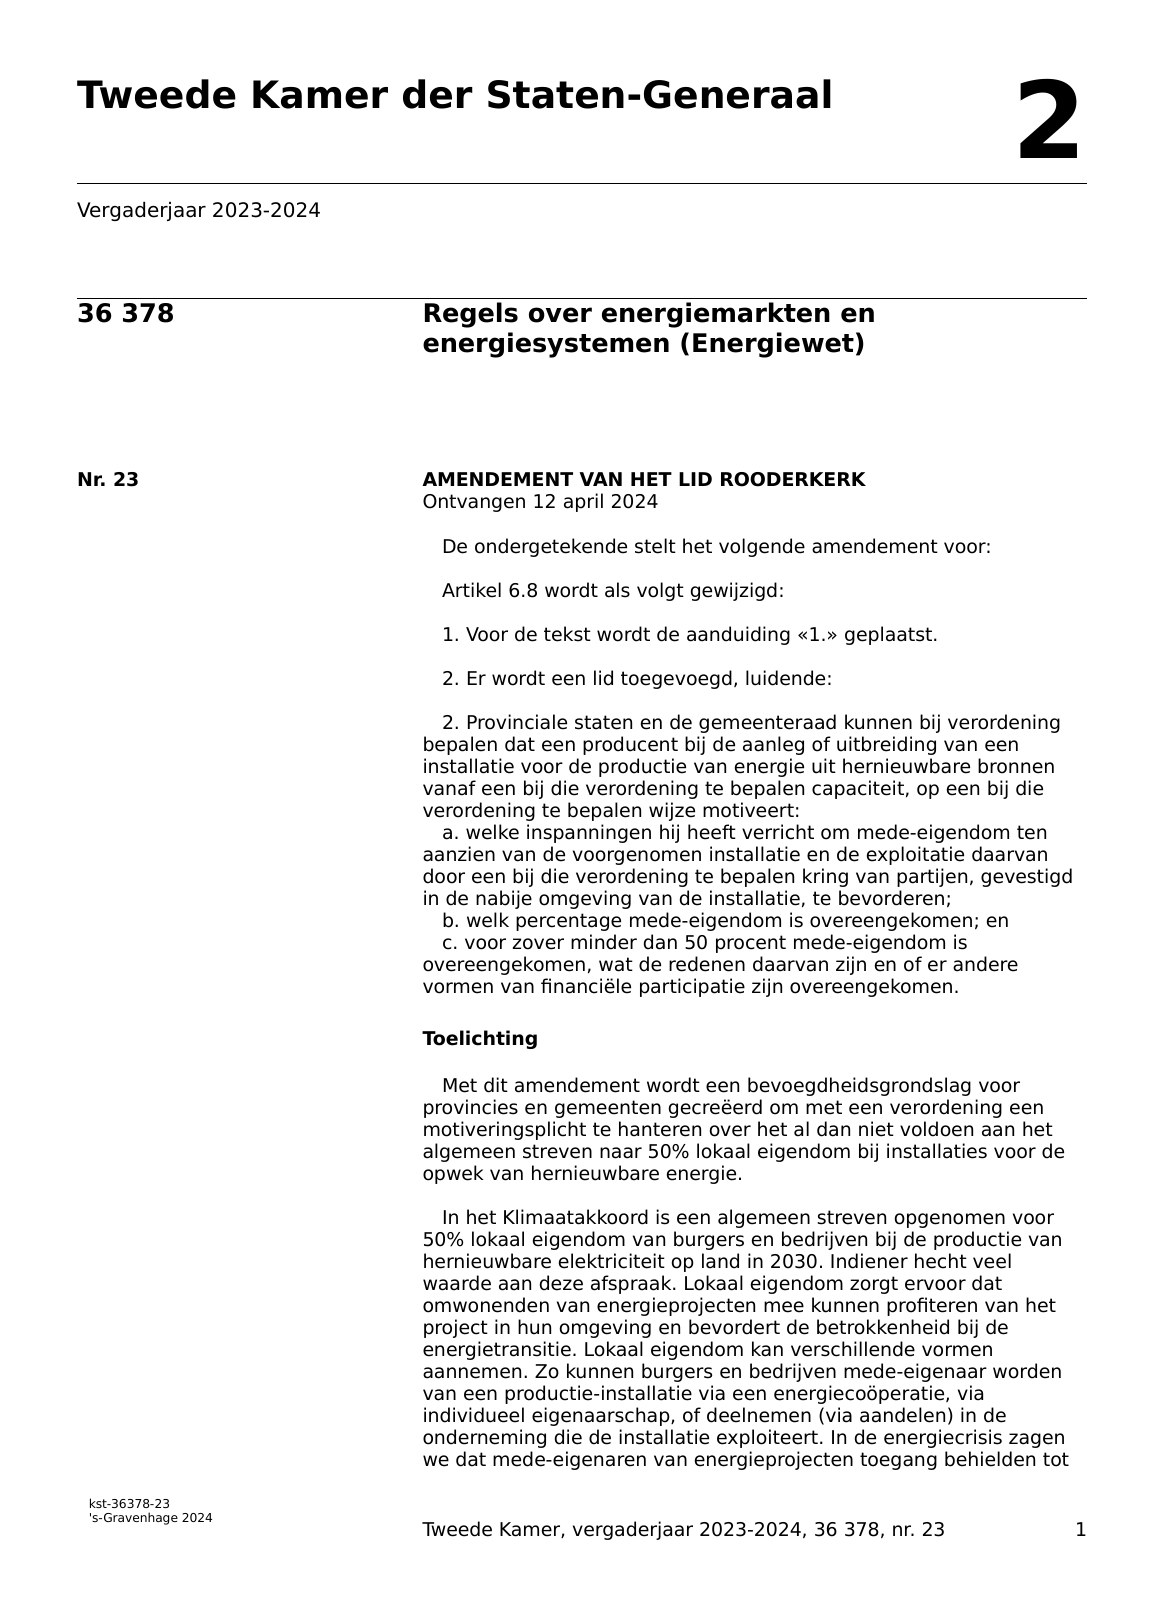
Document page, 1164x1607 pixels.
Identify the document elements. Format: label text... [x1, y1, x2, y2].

text b. welk percentage mede-eigendom is overeengekomen; en [422, 910, 1087, 932]
table_header 2 [886, 59, 1087, 183]
text 2. Provinciale staten en de gemeenteraad kunnen bij verordening bepalen dat een producent bij de aanleg of uitbreiding van een installatie voor de productie van energie uit hernieuwbare bronnen vanaf een bij die verordening te bepalen capaciteit, op een bij die verordening te bepalen wijze motiveert: [422, 712, 1087, 822]
subtitle 36 378 Regels over energiemarkten en energiesystemen (Energiewet) [77, 299, 1087, 358]
text 2. Er wordt een lid toegevoegd, luidende: [422, 668, 1087, 690]
text 1. Voor de tekst wordt de aanduiding «1.» geplaatst. [422, 624, 1087, 646]
text 's-Gravenhage 2024 [88, 1511, 323, 1525]
table_cell Vergaderjaar 2023-2024 [77, 184, 1087, 298]
text In het Klimaatakkoord is een algemeen streven opgenomen voor 50% lokaal eigendom van burgers en bedrijven bij de productie van hernieuwbare elektriciteit op land in 2030. Indiener hecht veel waarde aan deze afspraak. Lokaal eigendom zorgt ervoor dat omwonenden van energieprojecten mee kunnen profiteren van het project in hun omgeving en bevordert de betrokkenheid bij de energietransitie. Lokaal eigendom kan verschillende vormen aannemen. Zo kunnen burgers en bedrijven mede-eigenaar worden van een productie-installatie via een energiecoöperatie, via individueel eigenaarschap, of deelnemen (via aandelen) in de onderneming die de installatie exploiteert. In de energiecrisis zagen we dat mede-eigenaren van energieprojecten toegang behielden tot [422, 1207, 1087, 1471]
subtitle Nr. 23 AMENDEMENT VAN HET LID ROODERKERK [77, 469, 1087, 491]
text De ondergetekende stelt het volgende amendement voor: [422, 536, 1087, 557]
text Artikel 6.8 wordt als volgt gewijzigd: [422, 580, 1087, 602]
text Met dit amendement wordt een bevoegdheidsgrondslag voor provincies en gemeenten gecreëerd om met een verordening een motiveringsplicht te hanteren over het al dan niet voldoen aan het algemeen streven naar 50% lokaal eigendom bij installaties voor de opwek van hernieuwbare energie. [422, 1075, 1087, 1185]
subtitle Toelichting [422, 1028, 1087, 1050]
text c. voor zover minder dan 50 procent mede-eigendom is overeengekomen, wat de redenen daarvan zijn en of er andere vormen van financiële participatie zijn overeengekomen. [422, 932, 1087, 998]
table_header Tweede Kamer der Staten-Generaal [77, 59, 886, 183]
text a. welke inspanningen hij heeft verricht om mede-eigendom ten aanzien van de voorgenomen installatie en de exploitatie daarvan door een bij die verordening te bepalen kring van partijen, gevestigd in de nabije omgeving van de installatie, te bevorderen; [422, 822, 1087, 910]
text kst-36378-23 [88, 1497, 323, 1511]
text Ontvangen 12 april 2024 [422, 491, 1087, 513]
